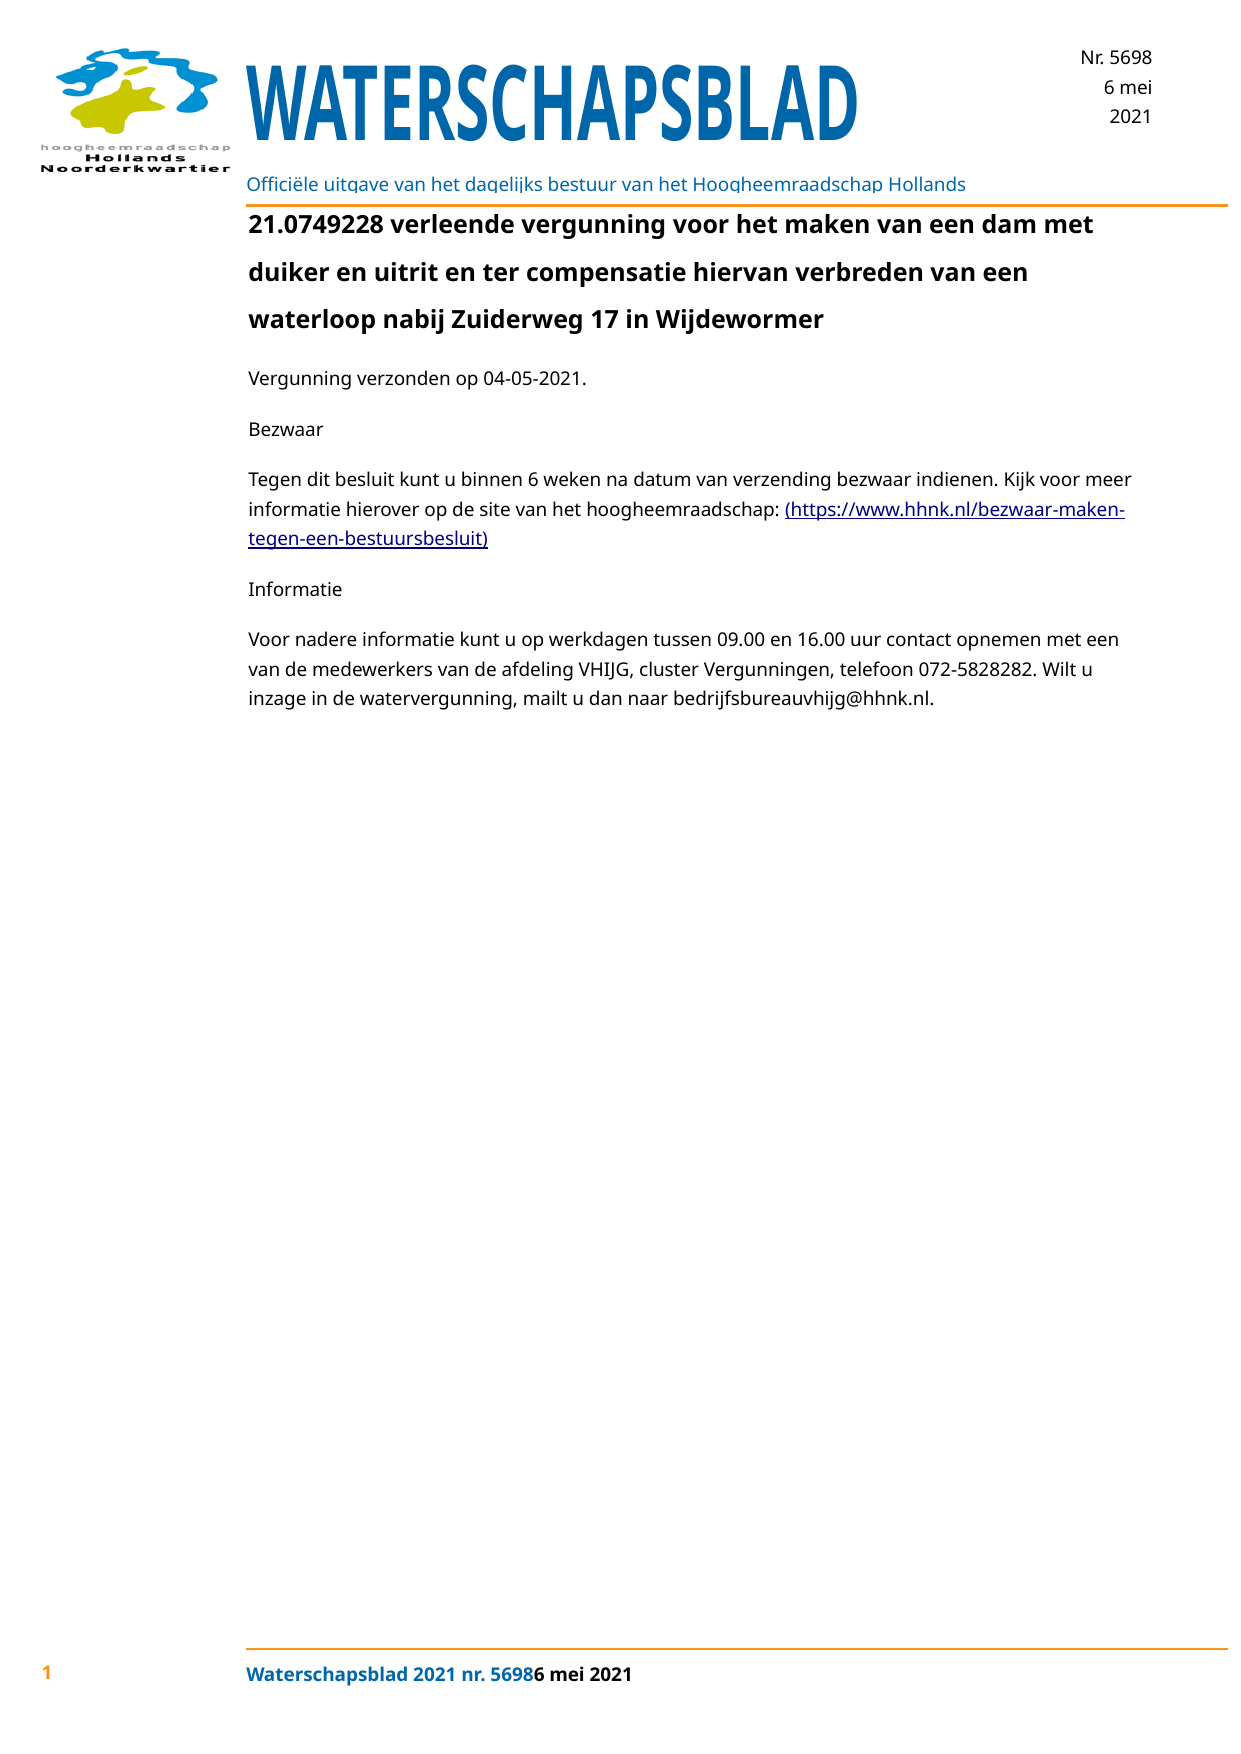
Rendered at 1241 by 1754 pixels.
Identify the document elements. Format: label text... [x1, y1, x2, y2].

text Informatie [248, 576, 1152, 602]
picture [41, 47, 231, 172]
text Tegen dit besluit kunt u binnen 6 weken na datum van verzending bezwaar indienen. Kijk voor meer informatie hierover op de site van het hoogheemraadschap: (https://www.hhnk.nl/bezwaar-maken-tegen-een-bestuursbesluit) [248, 466, 1152, 551]
text 21.0749228 verleende vergunning voor het maken van een dam met duiker en uitrit en ter compensatie hiervan verbreden van een waterloop nabij Zuiderweg 17 in Wijdewormer [248, 207, 1152, 336]
text Bezwaar [248, 416, 1152, 442]
text Vergunning verzonden op 04-05-2021. [248, 366, 1152, 391]
text Voor nadere informatie kunt u op werkdagen tussen 09.00 en 16.00 uur contact opnemen met een van de medewerkers van de afdeling VHIJG, cluster Vergunningen, telefoon 072-5828282. Wilt u inzage in de watervergunning, mailt u dan naar bedrijfsbureauvhijg@hhnk.nl. [248, 626, 1152, 711]
